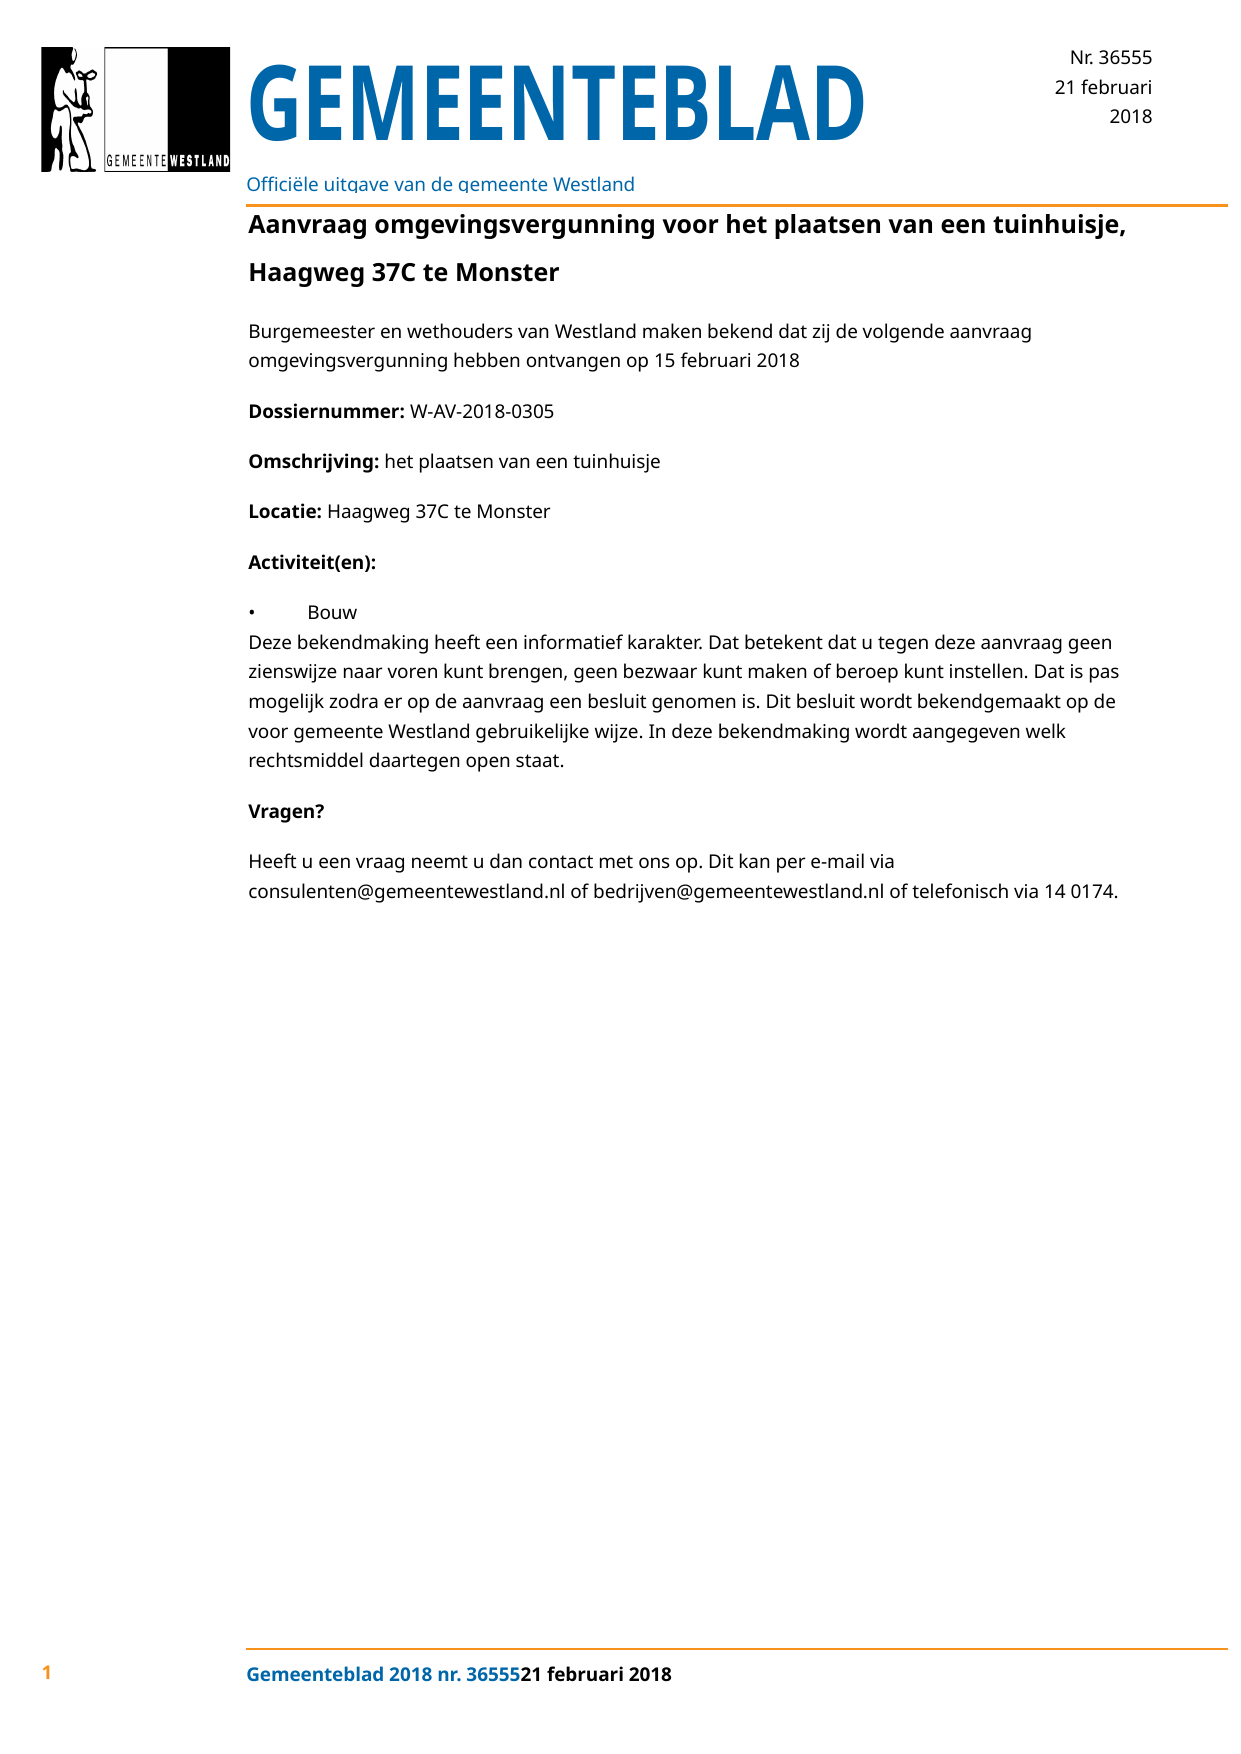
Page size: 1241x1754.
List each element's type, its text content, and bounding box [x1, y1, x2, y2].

text Vragen? [248, 798, 1152, 824]
text Activiteit(en): [248, 549, 1152, 575]
text Omschrijving: het plaatsen van een tuinhuisje [248, 448, 1152, 474]
text Burgemeester en wethouders van Westland maken bekend dat zij de volgende aanvraag omgevingsvergunning hebben ontvangen op 15 februari 2018 [248, 318, 1152, 373]
text Aanvraag omgevingsvergunning voor het plaatsen van een tuinhuisje, Haagweg 37C te Monster [248, 207, 1152, 288]
text Dossiernummer: W-AV-2018-0305 [248, 398, 1152, 424]
list Bouw [248, 599, 1152, 625]
text Locatie: Haagweg 37C te Monster [248, 499, 1152, 524]
text Heeft u een vraag neemt u dan contact met ons op. Dit kan per e-mail via consulenten@gemeentewestland.nl of bedrijven@gemeentewestland.nl of telefonisch via 14 0174. [248, 848, 1152, 904]
picture [41, 47, 231, 172]
text Deze bekendmaking heeft een informatief karakter. Dat betekent dat u tegen deze aanvraag geen zienswijze naar voren kunt brengen, geen bezwaar kunt maken of beroep kunt instellen. Dat is pas mogelijk zodra er op de aanvraag een besluit genomen is. Dit besluit wordt bekendgemaakt op de voor gemeente Westland gebruikelijke wijze. In deze bekendmaking wordt aangegeven welk rechtsmiddel daartegen open staat. [248, 629, 1152, 773]
